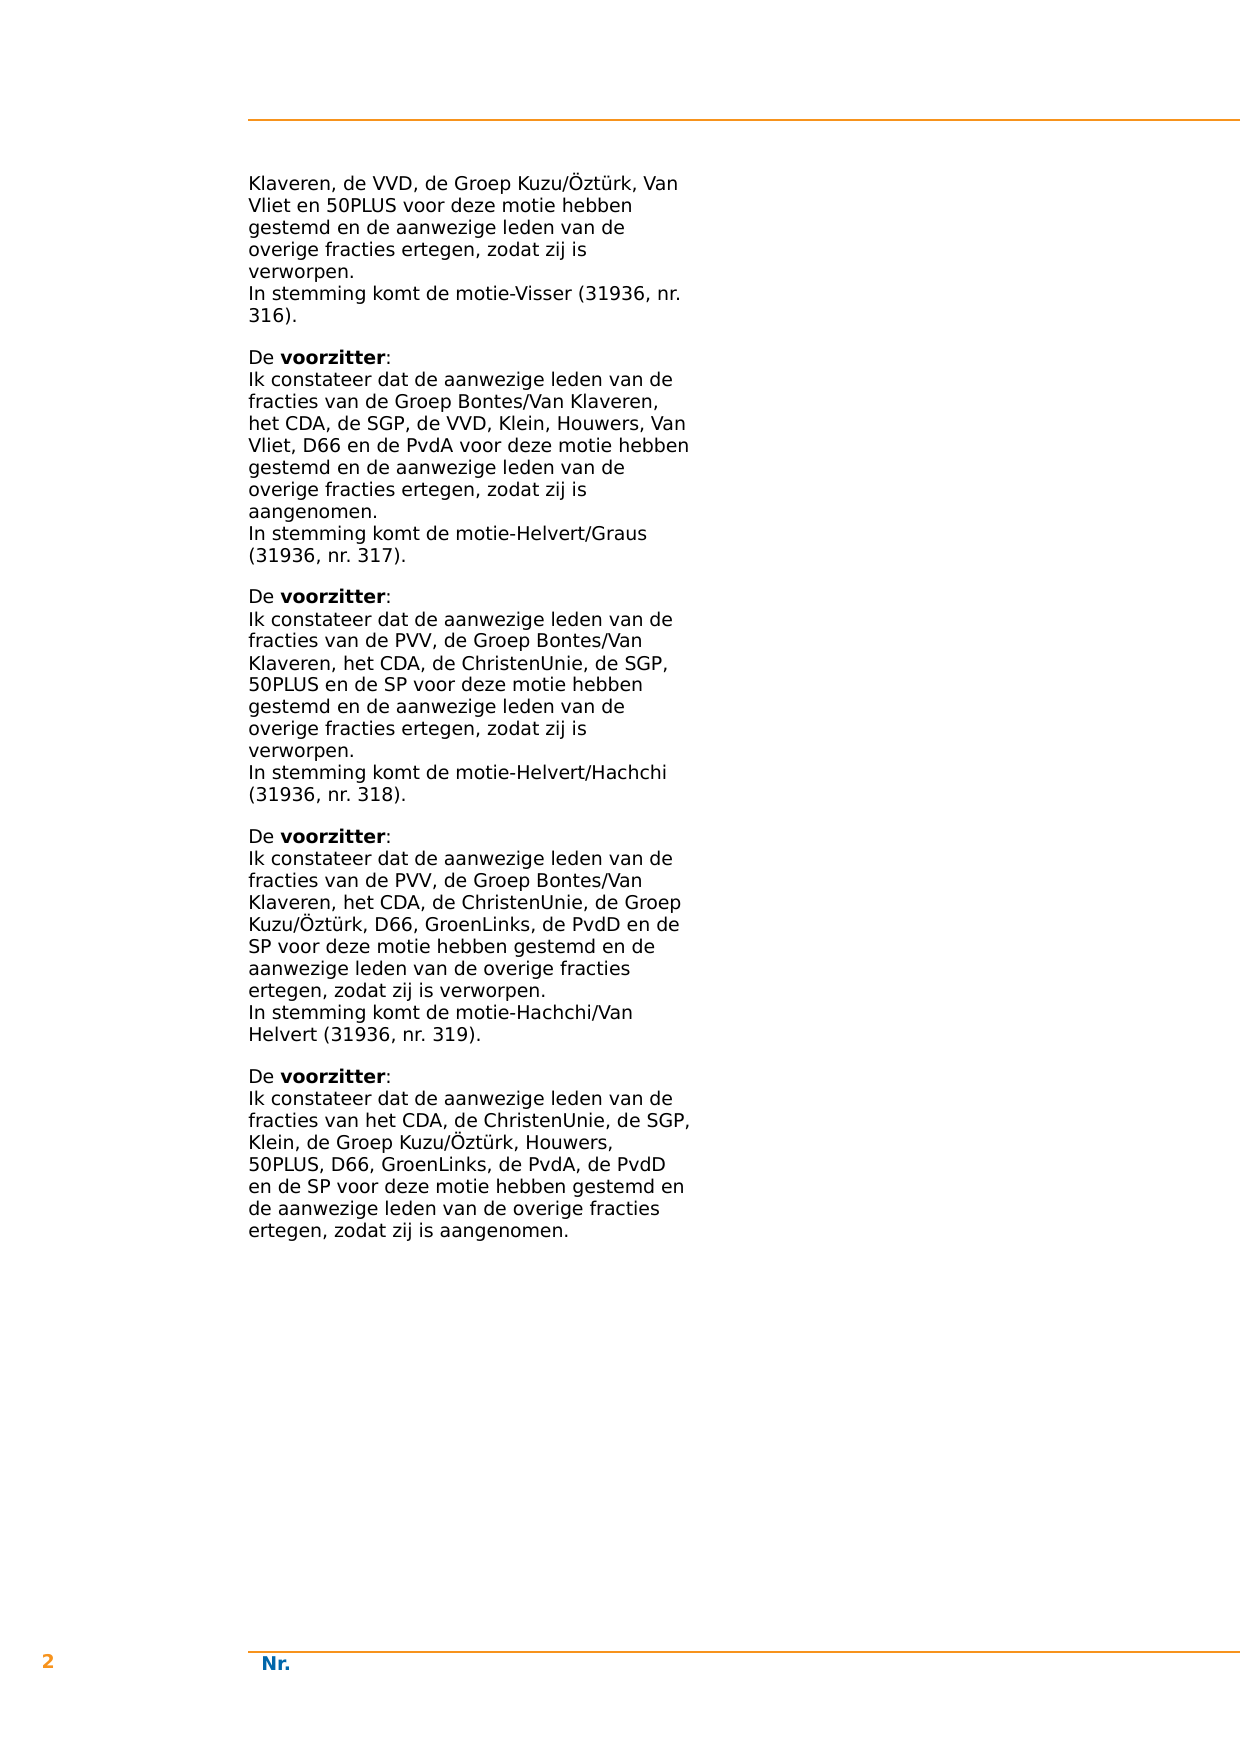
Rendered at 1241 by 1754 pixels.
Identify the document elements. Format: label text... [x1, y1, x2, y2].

text In stemming komt de motie-Helvert/Graus (31936, nr. 317). [248, 522, 691, 566]
text De voorzitter: [248, 826, 691, 848]
text In stemming komt de motie-Hachchi/Van Helvert (31936, nr. 319). [248, 1002, 691, 1046]
text De voorzitter: [248, 586, 691, 608]
text De voorzitter: [248, 347, 691, 369]
text De voorzitter: [248, 1066, 691, 1088]
text Klaveren, de VVD, de Groep Kuzu/Öztürk, Van Vliet en 50PLUS voor deze motie hebben gestemd en de aanwezige leden van de overige fracties ertegen, zodat zij is verworpen. [248, 173, 691, 283]
text Ik constateer dat de aanwezige leden van de fracties van de PVV, de Groep Bontes/Van Klaveren, het CDA, de ChristenUnie, de SGP, 50PLUS en de SP voor deze motie hebben gestemd en de aanwezige leden van de overige fracties ertegen, zodat zij is verworpen. [248, 608, 691, 762]
text Ik constateer dat de aanwezige leden van de fracties van de Groep Bontes/Van Klaveren, het CDA, de SGP, de VVD, Klein, Houwers, Van Vliet, D66 en de PvdA voor deze motie hebben gestemd en de aanwezige leden van de overige fracties ertegen, zodat zij is aangenomen. [248, 369, 691, 522]
text In stemming komt de motie-Helvert/Hachchi (31936, nr. 318). [248, 762, 691, 806]
text In stemming komt de motie-Visser (31936, nr. 316). [248, 283, 691, 327]
text Ik constateer dat de aanwezige leden van de fracties van de PVV, de Groep Bontes/Van Klaveren, het CDA, de ChristenUnie, de Groep Kuzu/Öztürk, D66, GroenLinks, de PvdD en de SP voor deze motie hebben gestemd en de aanwezige leden van de overige fracties ertegen, zodat zij is verworpen. [248, 848, 691, 1002]
text Ik constateer dat de aanwezige leden van de fracties van het CDA, de ChristenUnie, de SGP, Klein, de Groep Kuzu/Öztürk, Houwers, 50PLUS, D66, GroenLinks, de PvdA, de PvdD en de SP voor deze motie hebben gestemd en de aanwezige leden van de overige fracties ertegen, zodat zij is aangenomen. [248, 1088, 691, 1242]
